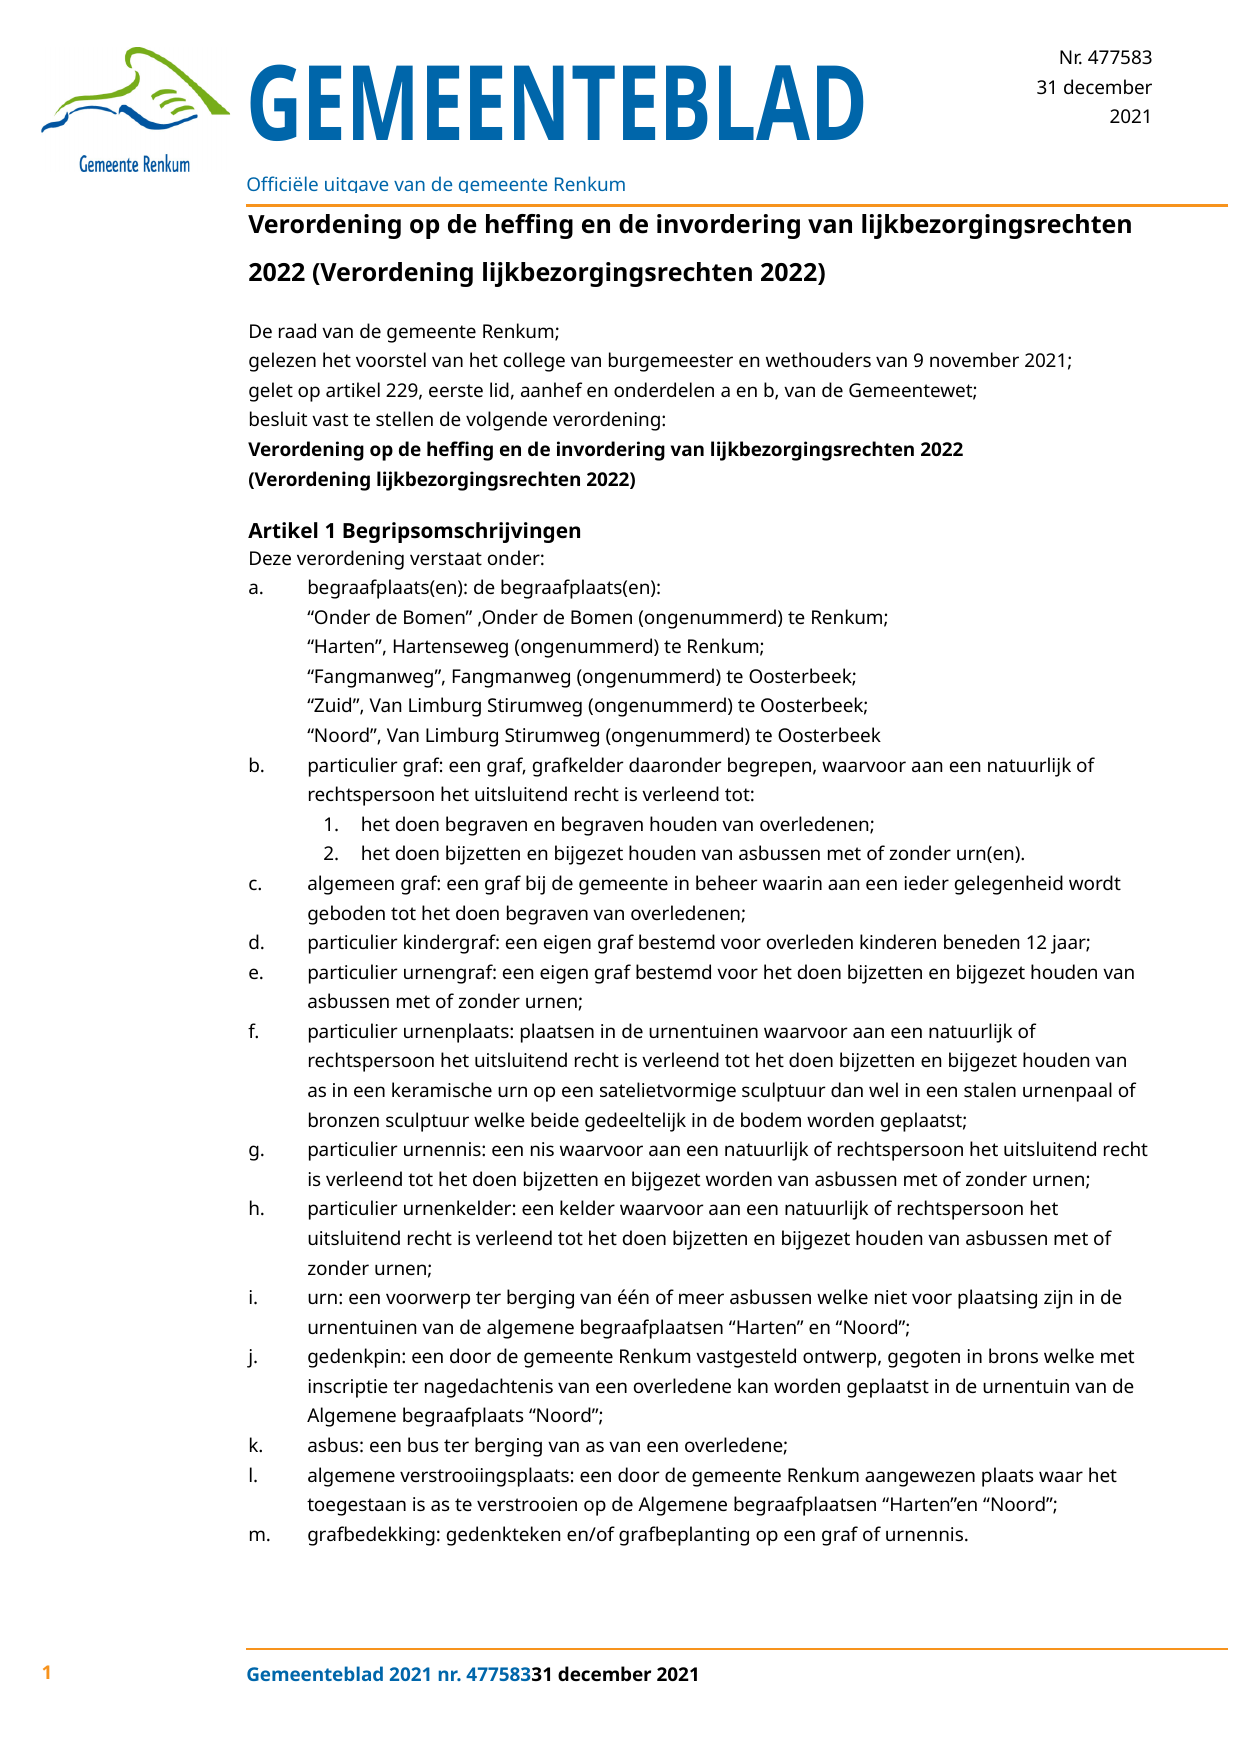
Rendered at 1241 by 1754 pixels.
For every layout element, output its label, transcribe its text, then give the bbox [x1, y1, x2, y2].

list asbus: een bus ter berging van as van een overledene; [248, 1432, 1152, 1458]
text besluit vast te stellen de volgende verordening: [248, 407, 1152, 432]
list urn: een voorwerp ter berging van één of meer asbussen welke niet voor plaatsing zijn in de urnentuinen van de algemene begraafplaatsen “Harten” en “Noord”; [248, 1284, 1152, 1339]
list particulier urnenplaats: plaatsen in de urnentuinen waarvoor aan een natuurlijk of rechtspersoon het uitsluitend recht is verleend tot het doen bijzetten en bijgezet houden van as in een keramische urn op een satelietvormige sculptuur dan wel in een stalen urnenpaal of bronzen sculptuur welke beide gedeeltelijk in de bodem worden geplaatst; [248, 1018, 1152, 1132]
list het doen bijzetten en bijgezet houden van asbussen met of zonder urn(en). [323, 841, 1152, 866]
list “Noord”, Van Limburg Stirumweg (ongenummerd) te Oosterbeek [248, 722, 1152, 748]
text Verordening op de heffing en de invordering van lijkbezorgingsrechten 2022 (Verordening lijkbezorgingsrechten 2022) [248, 207, 1152, 288]
list het doen begraven en begraven houden van overledenen; [323, 811, 1152, 837]
text gelet op artikel 229, eerste lid, aanhef en onderdelen a en b, van de Gemeentewet; [248, 377, 1152, 403]
list grafbedekking: gedenkteken en/of grafbeplanting op een graf of urnennis. [248, 1521, 1152, 1547]
list “Fangmanweg”, Fangmanweg (ongenummerd) te Oosterbeek; [248, 663, 1152, 689]
list “Zuid”, Van Limburg Stirumweg (ongenummerd) te Oosterbeek; [248, 693, 1152, 718]
list particulier urnenkelder: een kelder waarvoor aan een natuurlijk of rechtspersoon het uitsluitend recht is verleend tot het doen bijzetten en bijgezet houden van asbussen met of zonder urnen; [248, 1196, 1152, 1280]
text gelezen het voorstel van het college van burgemeester en wethouders van 9 november 2021; [248, 347, 1152, 373]
text Verordening op de heffing en de invordering van lijkbezorgingsrechten 2022 [248, 436, 1152, 462]
text Deze verordening verstaat onder: [248, 545, 1152, 570]
list algemeen graf: een graf bij de gemeente in beheer waarin aan een ieder gelegenheid wordt geboden tot het doen begraven van overledenen; [248, 870, 1152, 925]
list algemene verstrooiingsplaats: een door de gemeente Renkum aangewezen plaats waar het toegestaan is as te verstrooien op de Algemene begraafplaatsen “Harten”en “Noord”; [248, 1462, 1152, 1517]
list particulier graf: een graf, grafkelder daaronder begrepen, waarvoor aan een natuurlijk of rechtspersoon het uitsluitend recht is verleend tot: [248, 752, 1152, 807]
list begraafplaats(en): de begraafplaats(en): [248, 574, 1152, 600]
list particulier urnengraf: een eigen graf bestemd voor het doen bijzetten en bijgezet houden van asbussen met of zonder urnen; [248, 959, 1152, 1014]
list “Harten”, Hartenseweg (ongenummerd) te Renkum; [248, 633, 1152, 659]
list “Onder de Bomen” ,Onder de Bomen (ongenummerd) te Renkum; [248, 604, 1152, 629]
list gedenkpin: een door de gemeente Renkum vastgesteld ontwerp, gegoten in brons welke met inscriptie ter nagedachtenis van een overledene kan worden geplaatst in de urnentuin van de Algemene begraafplaats “Noord”; [248, 1343, 1152, 1428]
text (Verordening lijkbezorgingsrechten 2022) [248, 466, 1152, 492]
text De raad van de gemeente Renkum; [248, 318, 1152, 344]
picture [41, 47, 231, 172]
text Artikel 1 Begripsomschrijvingen [248, 516, 1152, 545]
list particulier urnennis: een nis waarvoor aan een natuurlijk of rechtspersoon het uitsluitend recht is verleend tot het doen bijzetten en bijgezet worden van asbussen met of zonder urnen; [248, 1136, 1152, 1192]
list particulier kindergraf: een eigen graf bestemd voor overleden kinderen beneden 12 jaar; [248, 929, 1152, 955]
